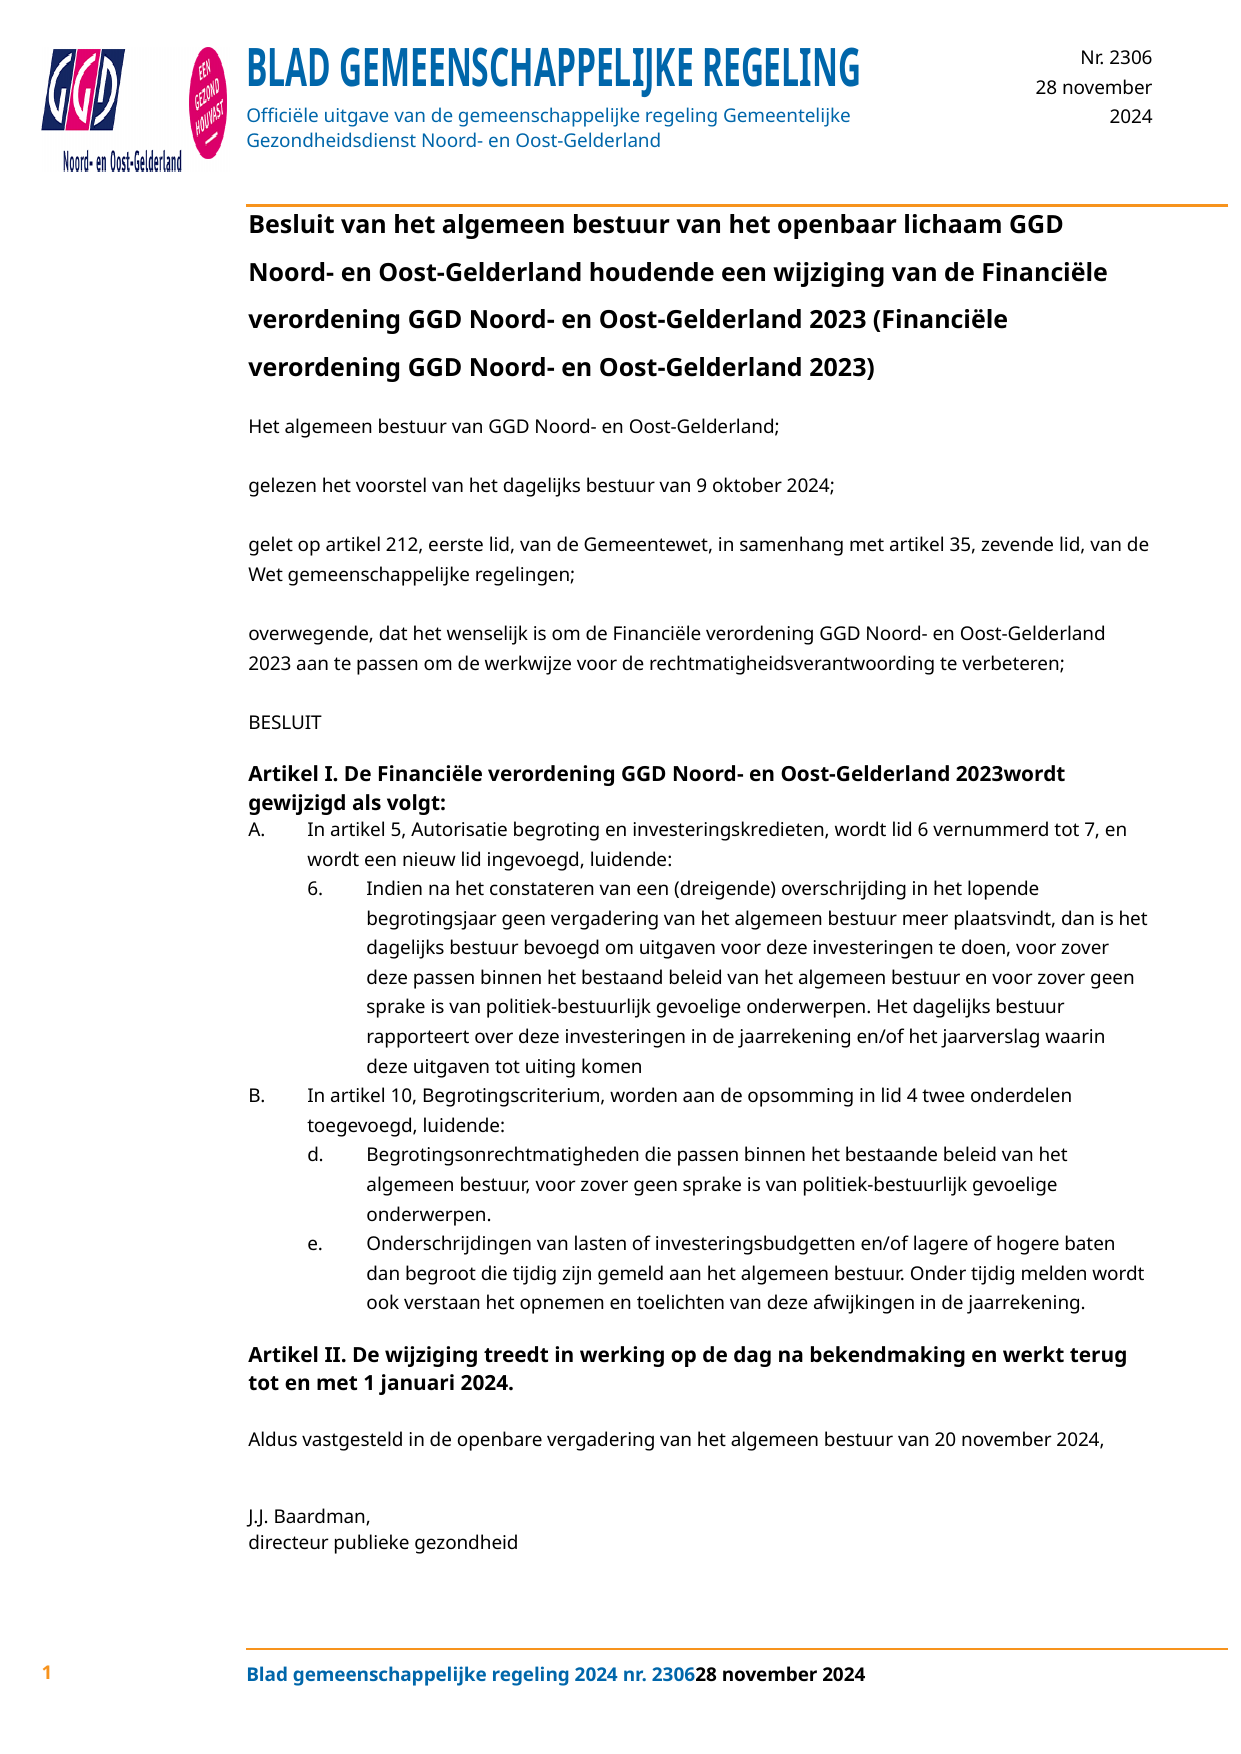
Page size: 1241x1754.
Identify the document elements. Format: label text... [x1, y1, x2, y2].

text BESLUIT [248, 709, 1152, 735]
list In artikel 10, Begrotingscriterium, worden aan de opsomming in lid 4 twee onderdelen toegevoegd, luidende: [248, 1082, 1152, 1138]
text Besluit van het algemeen bestuur van het openbaar lichaam GGD Noord- en Oost-Gelderland houdende een wijziging van de Financiële verordening GGD Noord- en Oost-Gelderland 2023 (Financiële verordening GGD Noord- en Oost-Gelderland 2023) [248, 207, 1152, 384]
text Het algemeen bestuur van GGD Noord- en Oost-Gelderland; [248, 413, 1152, 439]
text Artikel II. De wijziging treedt in werking op de dag na bekendmaking en werkt terug tot en met 1 januari 2024. [248, 1340, 1152, 1397]
text Artikel I. De Financiële verordening GGD Noord- en Oost-Gelderland 2023wordt gewijzigd als volgt: [248, 759, 1152, 816]
list Begrotingsonrechtmatigheden die passen binnen het bestaande beleid van het algemeen bestuur, voor zover geen sprake is van politiek-bestuurlijk gevoelige onderwerpen. [307, 1142, 1152, 1227]
list In artikel 5, Autorisatie begroting en investeringskredieten, wordt lid 6 vernummerd tot 7, en wordt een nieuw lid ingevoegd, luidende: [248, 816, 1152, 872]
picture [41, 47, 231, 172]
list Indien na het constateren van een (dreigende) overschrijding in het lopende begrotingsjaar geen vergadering van het algemeen bestuur meer plaatsvindt, dan is het dagelijks bestuur bevoegd om uitgaven voor deze investeringen te doen, voor zover deze passen binnen het bestaand beleid van het algemeen bestuur en voor zover geen sprake is van politiek-bestuurlijk gevoelige onderwerpen. Het dagelijks bestuur rapporteert over deze investeringen in de jaarrekening en/of het jaarverslag waarin deze uitgaven tot uiting komen [307, 875, 1152, 1079]
text J.J. Baardman, [248, 1504, 1152, 1529]
text gelet op artikel 212, eerste lid, van de Gemeentewet, in samenhang met artikel 35, zevende lid, van de Wet gemeenschappelijke regelingen; [248, 531, 1152, 587]
text overwegende, dat het wenselijk is om de Financiële verordening GGD Noord- en Oost-Gelderland 2023 aan te passen om de werkwijze voor de rechtmatigheidsverantwoording te verbeteren; [248, 620, 1152, 676]
list Onderschrijdingen van lasten of investeringsbudgetten en/of lagere of hogere baten dan begroot die tijdig zijn gemeld aan het algemeen bestuur. Onder tijdig melden wordt ook verstaan het opnemen en toelichten van deze afwijkingen in de jaarrekening. [307, 1230, 1152, 1315]
text gelezen het voorstel van het dagelijks bestuur van 9 oktober 2024; [248, 472, 1152, 498]
text Aldus vastgesteld in de openbare vergadering van het algemeen bestuur van 20 november 2024, [248, 1426, 1152, 1452]
text directeur publieke gezondheid [248, 1529, 1152, 1555]
